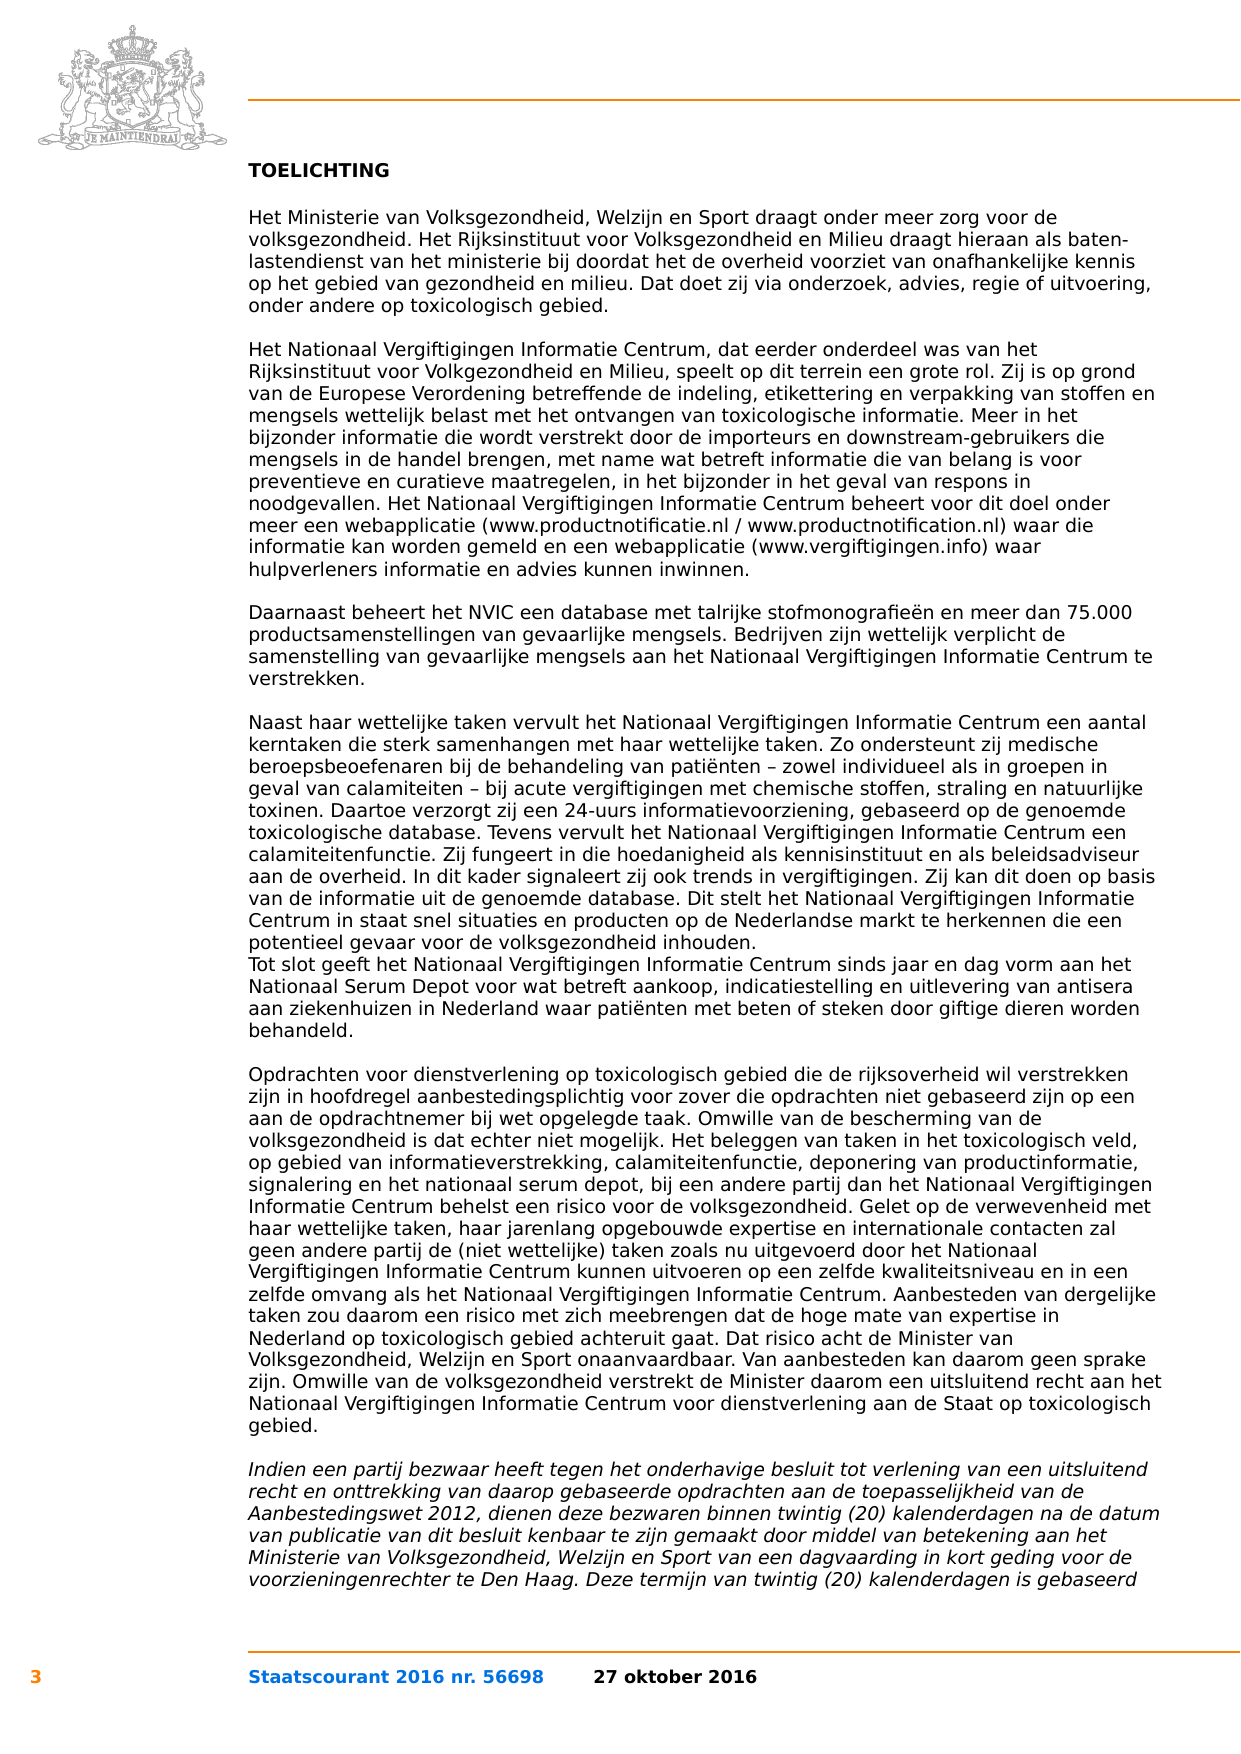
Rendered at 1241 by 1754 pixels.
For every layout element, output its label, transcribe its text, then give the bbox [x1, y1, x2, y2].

text Het Nationaal Vergiftigingen Informatie Centrum, dat eerder onderdeel was van het Rijksinstituut voor Volkgezondheid en Milieu, speelt op dit terrein een grote rol. Zij is op grond van de Europese Verordening betreffende de indeling, etikettering en verpakking van stoffen en mengsels wettelijk belast met het ontvangen van toxicologische informatie. Meer in het bijzonder informatie die wordt verstrekt door de importeurs en downstream-gebruikers die mengsels in de handel brengen, met name wat betreft informatie die van belang is voor preventieve en curatieve maatregelen, in het bijzonder in het geval van respons in noodgevallen. Het Nationaal Vergiftigingen Informatie Centrum beheert voor dit doel onder meer een webapplicatie (www.productnotificatie.nl / www.productnotification.nl) waar die informatie kan worden gemeld en een webapplicatie (www.vergiftigingen.info) waar hulpverleners informatie en advies kunnen inwinnen. [248, 339, 1163, 580]
text Het Ministerie van Volksgezondheid, Welzijn en Sport draagt onder meer zorg voor de volksgezondheid. Het Rijksinstituut voor Volksgezondheid en Milieu draagt hieraan als baten-lastendienst van het ministerie bij doordat het de overheid voorziet van onafhankelijke kennis op het gebied van gezondheid en milieu. Dat doet zij via onderzoek, advies, regie of uitvoering, onder andere op toxicologisch gebied. [248, 207, 1163, 317]
text Tot slot geeft het Nationaal Vergiftigingen Informatie Centrum sinds jaar en dag vorm aan het Nationaal Serum Depot voor wat betreft aankoop, indicatiestelling en uitlevering van antisera aan ziekenhuizen in Nederland waar patiënten met beten of steken door giftige dieren worden behandeld. [248, 954, 1163, 1042]
text Indien een partij bezwaar heeft tegen het onderhavige besluit tot verlening van een uitsluitend recht en onttrekking van daarop gebaseerde opdrachten aan de toepasselijkheid van de Aanbestedingswet 2012, dienen deze bezwaren binnen twintig (20) kalenderdagen na de datum van publicatie van dit besluit kenbaar te zijn gemaakt door middel van betekening aan het Ministerie van Volksgezondheid, Welzijn en Sport van een dagvaarding in kort geding voor de voorzieningenrechter te Den Haag. Deze termijn van twintig (20) kalenderdagen is gebaseerd [248, 1459, 1163, 1591]
text Opdrachten voor dienstverlening op toxicologisch gebied die de rijksoverheid wil verstrekken zijn in hoofdregel aanbestedingsplichtig voor zover die opdrachten niet gebaseerd zijn op een aan de opdrachtnemer bij wet opgelegde taak. Omwille van de bescherming van de volksgezondheid is dat echter niet mogelijk. Het beleggen van taken in het toxicologisch veld, op gebied van informatieverstrekking, calamiteitenfunctie, deponering van productinformatie, signalering en het nationaal serum depot, bij een andere partij dan het Nationaal Vergiftigingen Informatie Centrum behelst een risico voor de volksgezondheid. Gelet op de verwevenheid met haar wettelijke taken, haar jarenlang opgebouwde expertise en internationale contacten zal geen andere partij de (niet wettelijke) taken zoals nu uitgevoerd door het Nationaal Vergiftigingen Informatie Centrum kunnen uitvoeren op een zelfde kwaliteitsniveau en in een zelfde omvang als het Nationaal Vergiftigingen Informatie Centrum. Aanbesteden van dergelijke taken zou daarom een risico met zich meebrengen dat de hoge mate van expertise in Nederland op toxicologisch gebied achteruit gaat. Dat risico acht de Minister van Volksgezondheid, Welzijn en Sport onaanvaardbaar. Van aanbesteden kan daarom geen sprake zijn. Omwille van de volksgezondheid verstrekt de Minister daarom een uitsluitend recht aan het Nationaal Vergiftigingen Informatie Centrum voor dienstverlening aan de Staat op toxicologisch gebied. [248, 1064, 1163, 1437]
subtitle TOELICHTING [248, 160, 1163, 182]
picture [38, 25, 227, 150]
text Naast haar wettelijke taken vervult het Nationaal Vergiftigingen Informatie Centrum een aantal kerntaken die sterk samenhangen met haar wettelijke taken. Zo ondersteunt zij medische beroepsbeoefenaren bij de behandeling van patiënten – zowel individueel als in groepen in geval van calamiteiten – bij acute vergiftigingen met chemische stoffen, straling en natuurlijke toxinen. Daartoe verzorgt zij een 24-uurs informatievoorziening, gebaseerd op de genoemde toxicologische database. Tevens vervult het Nationaal Vergiftigingen Informatie Centrum een calamiteitenfunctie. Zij fungeert in die hoedanigheid als kennisinstituut en als beleidsadviseur aan de overheid. In dit kader signaleert zij ook trends in vergiftigingen. Zij kan dit doen op basis van de informatie uit de genoemde database. Dit stelt het Nationaal Vergiftigingen Informatie Centrum in staat snel situaties en producten op de Nederlandse markt te herkennen die een potentieel gevaar voor de volksgezondheid inhouden. [248, 712, 1163, 954]
text Daarnaast beheert het NVIC een database met talrijke stofmonografieën en meer dan 75.000 productsamenstellingen van gevaarlijke mengsels. Bedrijven zijn wettelijk verplicht de samenstelling van gevaarlijke mengsels aan het Nationaal Vergiftigingen Informatie Centrum te verstrekken. [248, 602, 1163, 690]
